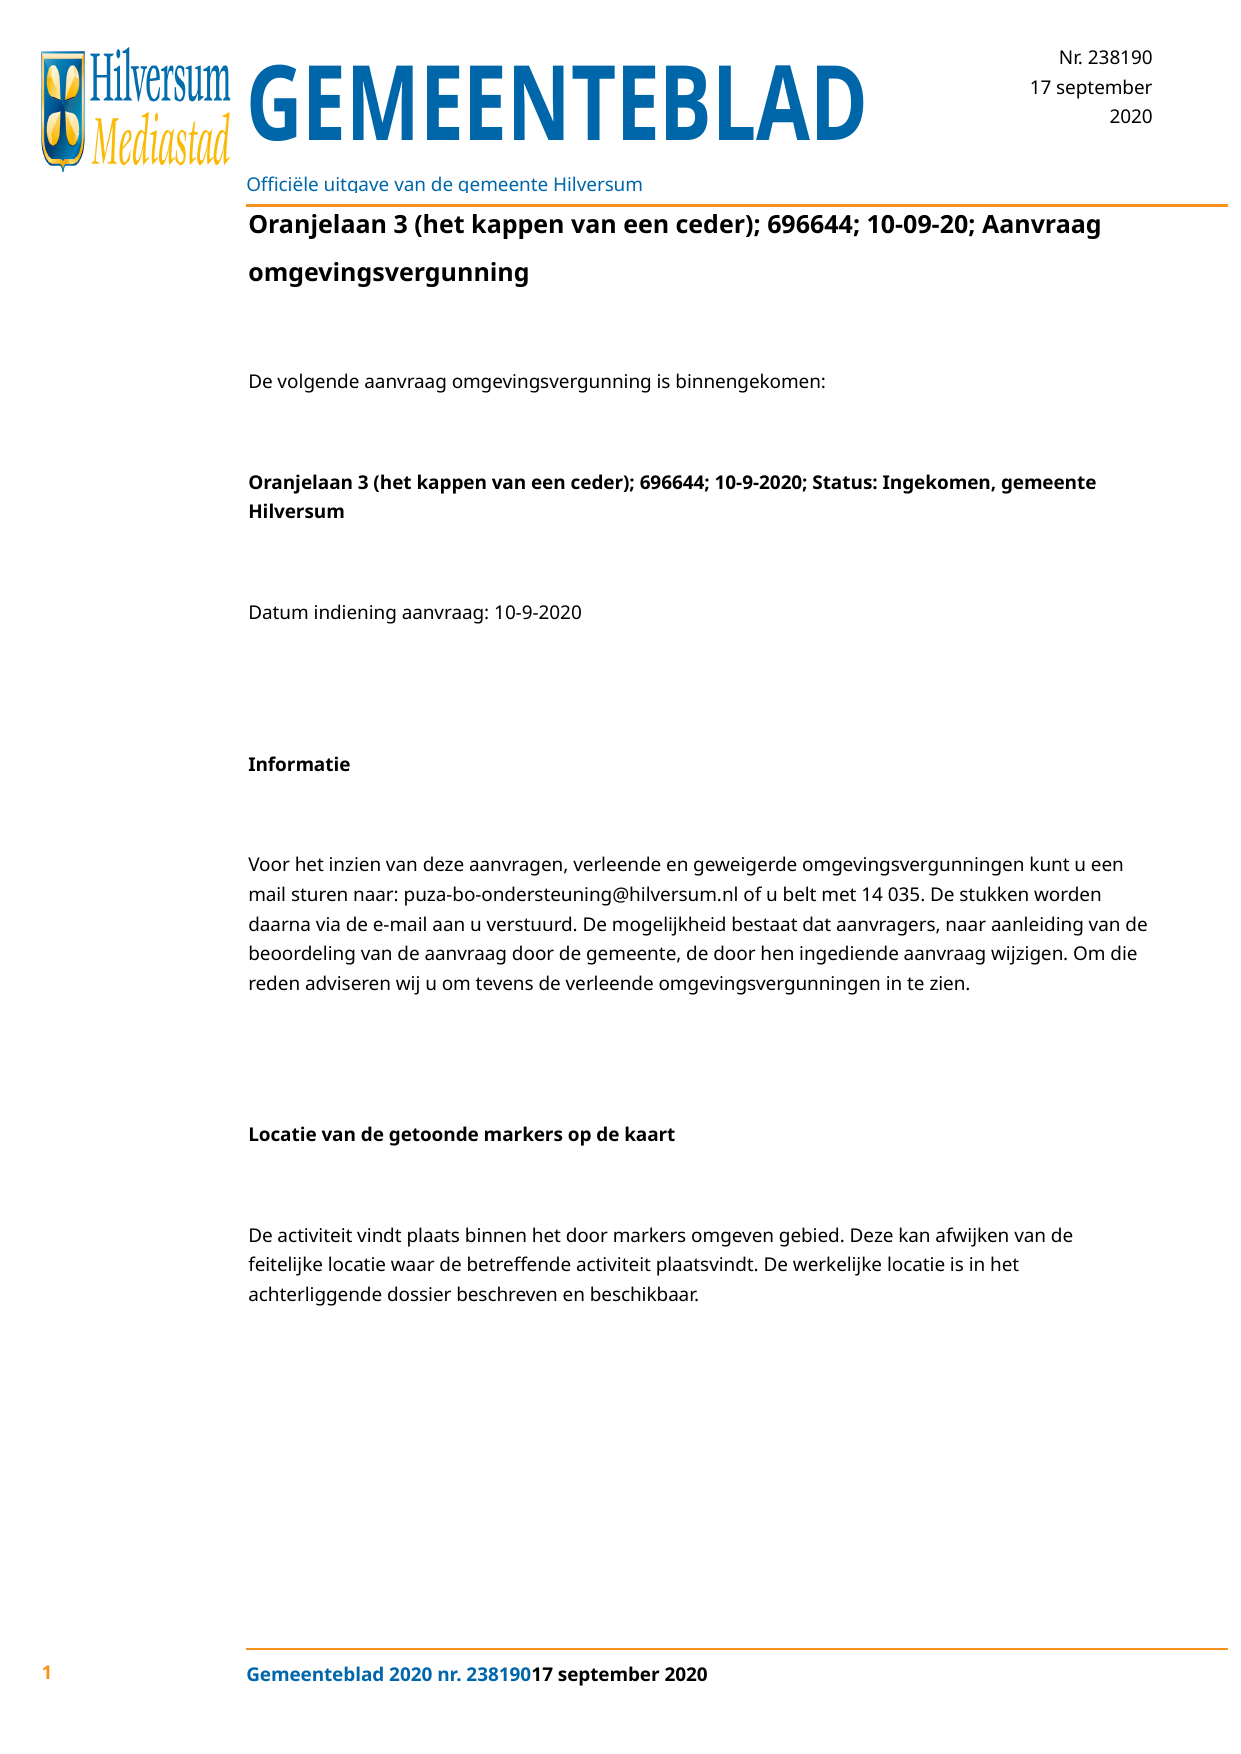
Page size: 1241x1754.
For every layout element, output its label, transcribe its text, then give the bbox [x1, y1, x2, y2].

text Voor het inzien van deze aanvragen, verleende en geweigerde omgevingsvergunningen kunt u een mail sturen naar: puza-bo-ondersteuning@hilversum.nl of u belt met 14 035. De stukken worden daarna via de e-mail aan u verstuurd. De mogelijkheid bestaat dat aanvragers, naar aanleiding van de beoordeling van de aanvraag door de gemeente, de door hen ingediende aanvraag wijzigen. Om die reden adviseren wij u om tevens de verleende omgevingsvergunningen in te zien. [248, 852, 1152, 996]
text Locatie van de getoonde markers op de kaart [248, 1121, 1152, 1147]
text De volgende aanvraag omgevingsvergunning is binnengekomen: [248, 368, 1152, 394]
text Informatie [248, 751, 1152, 777]
text Datum indiening aanvraag: 10-9-2020 [248, 599, 1152, 625]
text Oranjelaan 3 (het kappen van een ceder); 696644; 10-09-20; Aanvraag omgevingsvergunning [248, 207, 1152, 288]
picture [41, 47, 231, 172]
text De activiteit vindt plaats binnen het door markers omgeven gebied. Deze kan afwijken van de feitelijke locatie waar de betreffende activiteit plaatsvindt. De werkelijke locatie is in het achterliggende dossier beschreven en beschikbaar. [248, 1222, 1152, 1307]
text Oranjelaan 3 (het kappen van een ceder); 696644; 10-9-2020; Status: Ingekomen, gemeente Hilversum [248, 469, 1152, 524]
